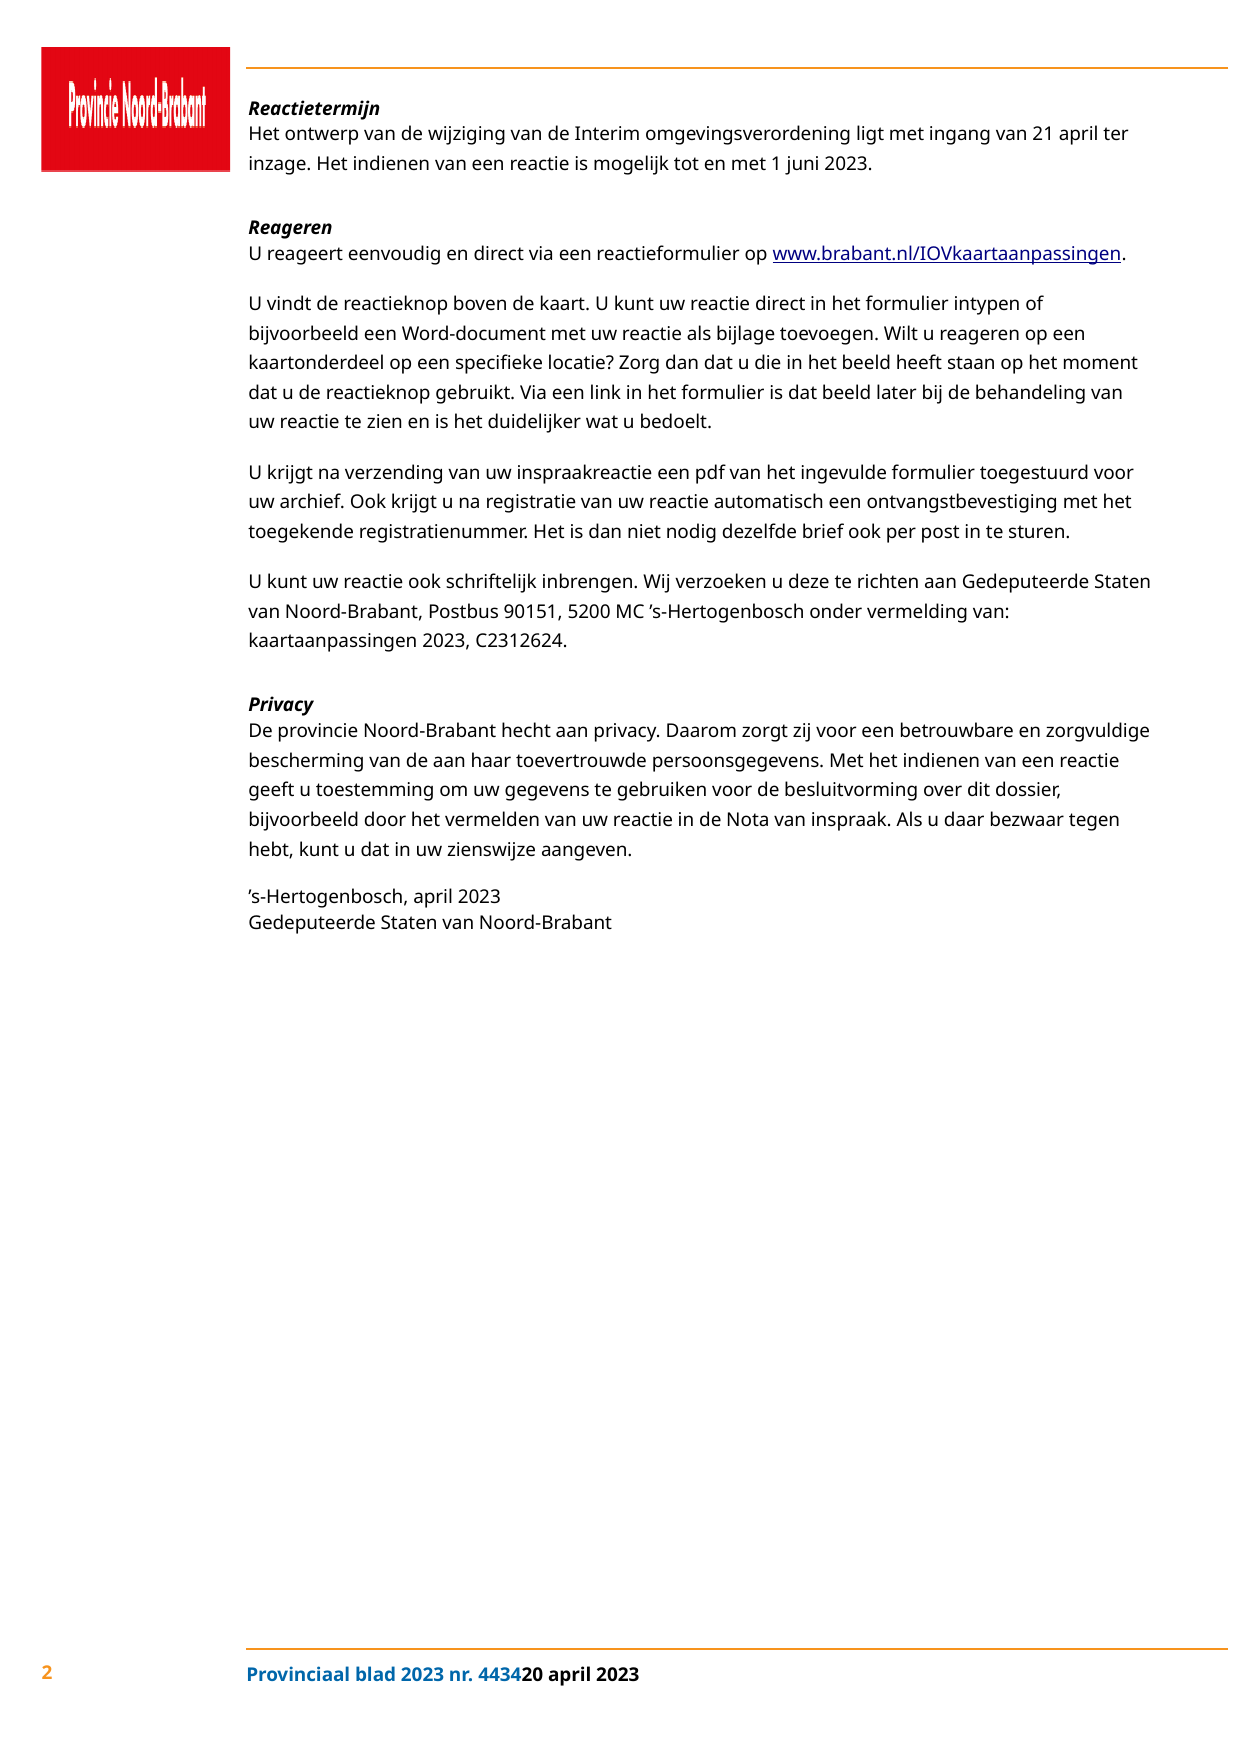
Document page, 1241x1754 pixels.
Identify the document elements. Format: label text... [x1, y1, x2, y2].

text Privacy [248, 692, 1152, 717]
text Reactietermijn [248, 95, 1152, 121]
text Reageren [248, 214, 1152, 240]
picture [41, 47, 231, 172]
text De provincie Noord-Brabant hecht aan privacy. Daarom zorgt zij voor een betrouwbare en zorgvuldige bescherming van de aan haar toevertrouwde persoonsgegevens. Met het indienen van een reactie geeft u toestemming om uw gegevens te gebruiken voor de besluitvorming over dit dossier, bijvoorbeeld door het vermelden van uw reactie in de Nota van inspraak. Als u daar bezwaar tegen hebt, kunt u dat in uw zienswijze aangeven. [248, 717, 1152, 861]
text U krijgt na verzending van uw inspraakreactie een pdf van het ingevulde formulier toegestuurd voor uw archief. Ook krijgt u na registratie van uw reactie automatisch een ontvangstbevestiging met het toegekende registratienummer. Het is dan niet nodig dezelfde brief ook per post in te sturen. [248, 459, 1152, 544]
text Gedeputeerde Staten van Noord-Brabant [248, 909, 1152, 935]
text U kunt uw reactie ook schriftelijk inbrengen. Wij verzoeken u deze te richten aan Gedeputeerde Staten van Noord-Brabant, Postbus 90151, 5200 MC ’s-Hertogenbosch onder vermelding van: kaartaanpassingen 2023, C2312624. [248, 568, 1152, 653]
text U reageert eenvoudig en direct via een reactieformulier op www.brabant.nl/IOVkaartaanpassingen. [248, 240, 1152, 266]
text Het ontwerp van de wijziging van de Interim omgevingsverordening ligt met ingang van 21 april ter inzage. Het indienen van een reactie is mogelijk tot en met 1 juni 2023. [248, 121, 1152, 176]
text U vindt de reactieknop boven de kaart. U kunt uw reactie direct in het formulier intypen of bijvoorbeeld een Word-document met uw reactie als bijlage toevoegen. Wilt u reageren op een kaartonderdeel op een specifieke locatie? Zorg dan dat u die in het beeld heeft staan op het moment dat u de reactieknop gebruikt. Via een link in het formulier is dat beeld later bij de behandeling van uw reactie te zien en is het duidelijker wat u bedoelt. [248, 290, 1152, 434]
text ’s-Hertogenbosch, april 2023 [248, 883, 1152, 909]
